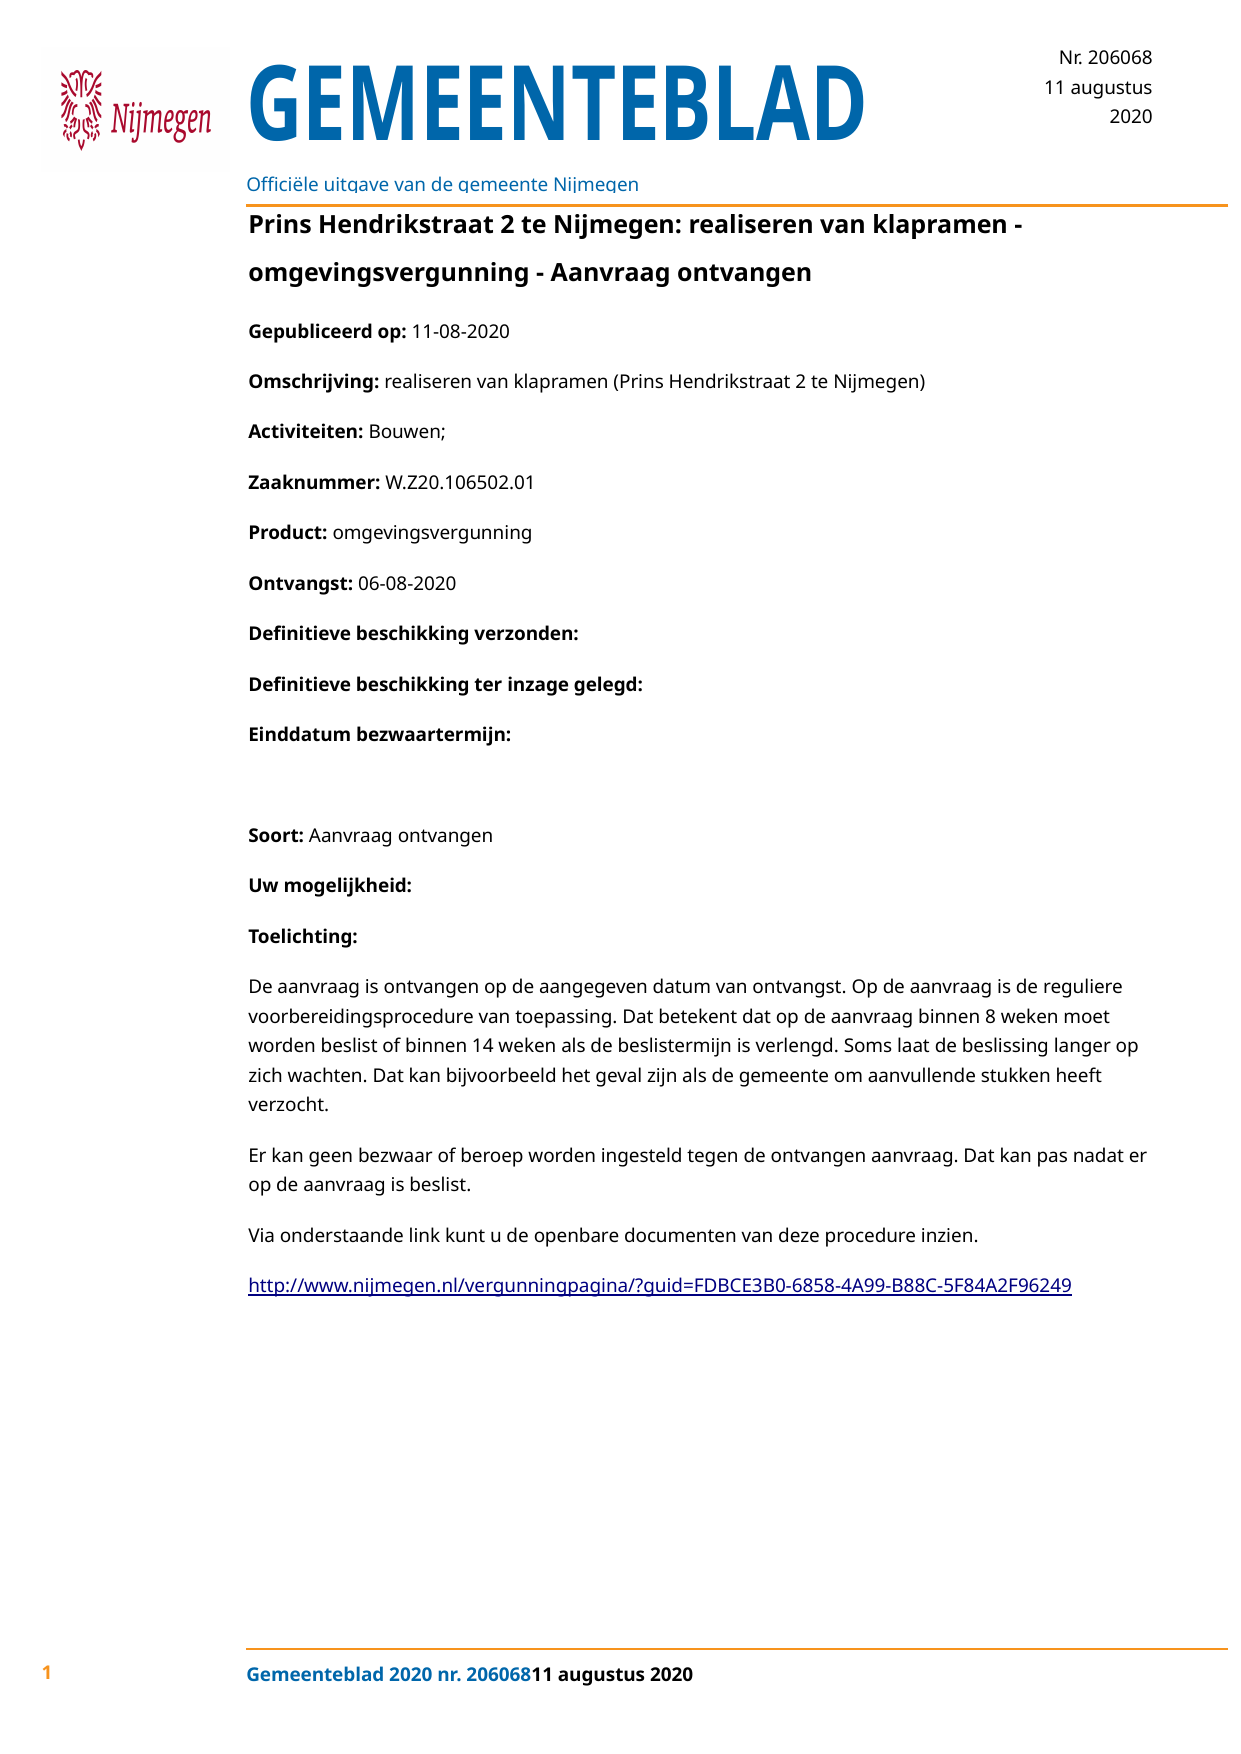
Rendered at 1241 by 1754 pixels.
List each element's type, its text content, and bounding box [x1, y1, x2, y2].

text Activiteiten: Bouwen; [248, 419, 1152, 444]
text Definitieve beschikking verzonden: [248, 620, 1152, 646]
text Via onderstaande link kunt u de openbare documenten van deze procedure inzien. [248, 1222, 1152, 1248]
text Definitieve beschikking ter inzage gelegd: [248, 671, 1152, 697]
text Gepubliceerd op: 11-08-2020 [248, 318, 1152, 344]
text Zaaknummer: W.Z20.106502.01 [248, 469, 1152, 495]
text Toelichting: [248, 923, 1152, 949]
text Product: omgevingsvergunning [248, 519, 1152, 545]
text De aanvraag is ontvangen op de aangegeven datum van ontvangst. Op de aanvraag is de reguliere voorbereidingsprocedure van toepassing. Dat betekent dat op de aanvraag binnen 8 weken moet worden beslist of binnen 14 weken als de beslistermijn is verlengd. Soms laat de beslissing langer op zich wachten. Dat kan bijvoorbeeld het geval zijn als de gemeente om aanvullende stukken heeft verzocht. [248, 973, 1152, 1117]
text Prins Hendrikstraat 2 te Nijmegen: realiseren van klapramen - omgevingsvergunning - Aanvraag ontvangen [248, 207, 1152, 288]
text Er kan geen bezwaar of beroep worden ingesteld tegen de ontvangen aanvraag. Dat kan pas nadat er op de aanvraag is beslist. [248, 1142, 1152, 1197]
text Omschrijving: realiseren van klapramen (Prins Hendrikstraat 2 te Nijmegen) [248, 368, 1152, 394]
text Soort: Aanvraag ontvangen [248, 822, 1152, 848]
text Ontvangst: 06-08-2020 [248, 570, 1152, 596]
picture [41, 47, 231, 172]
text http://www.nijmegen.nl/vergunningpagina/?guid=FDBCE3B0-6858-4A99-B88C-5F84A2F96249 [248, 1272, 1152, 1298]
text Einddatum bezwaartermijn: [248, 721, 1152, 747]
text Uw mogelijkheid: [248, 872, 1152, 898]
